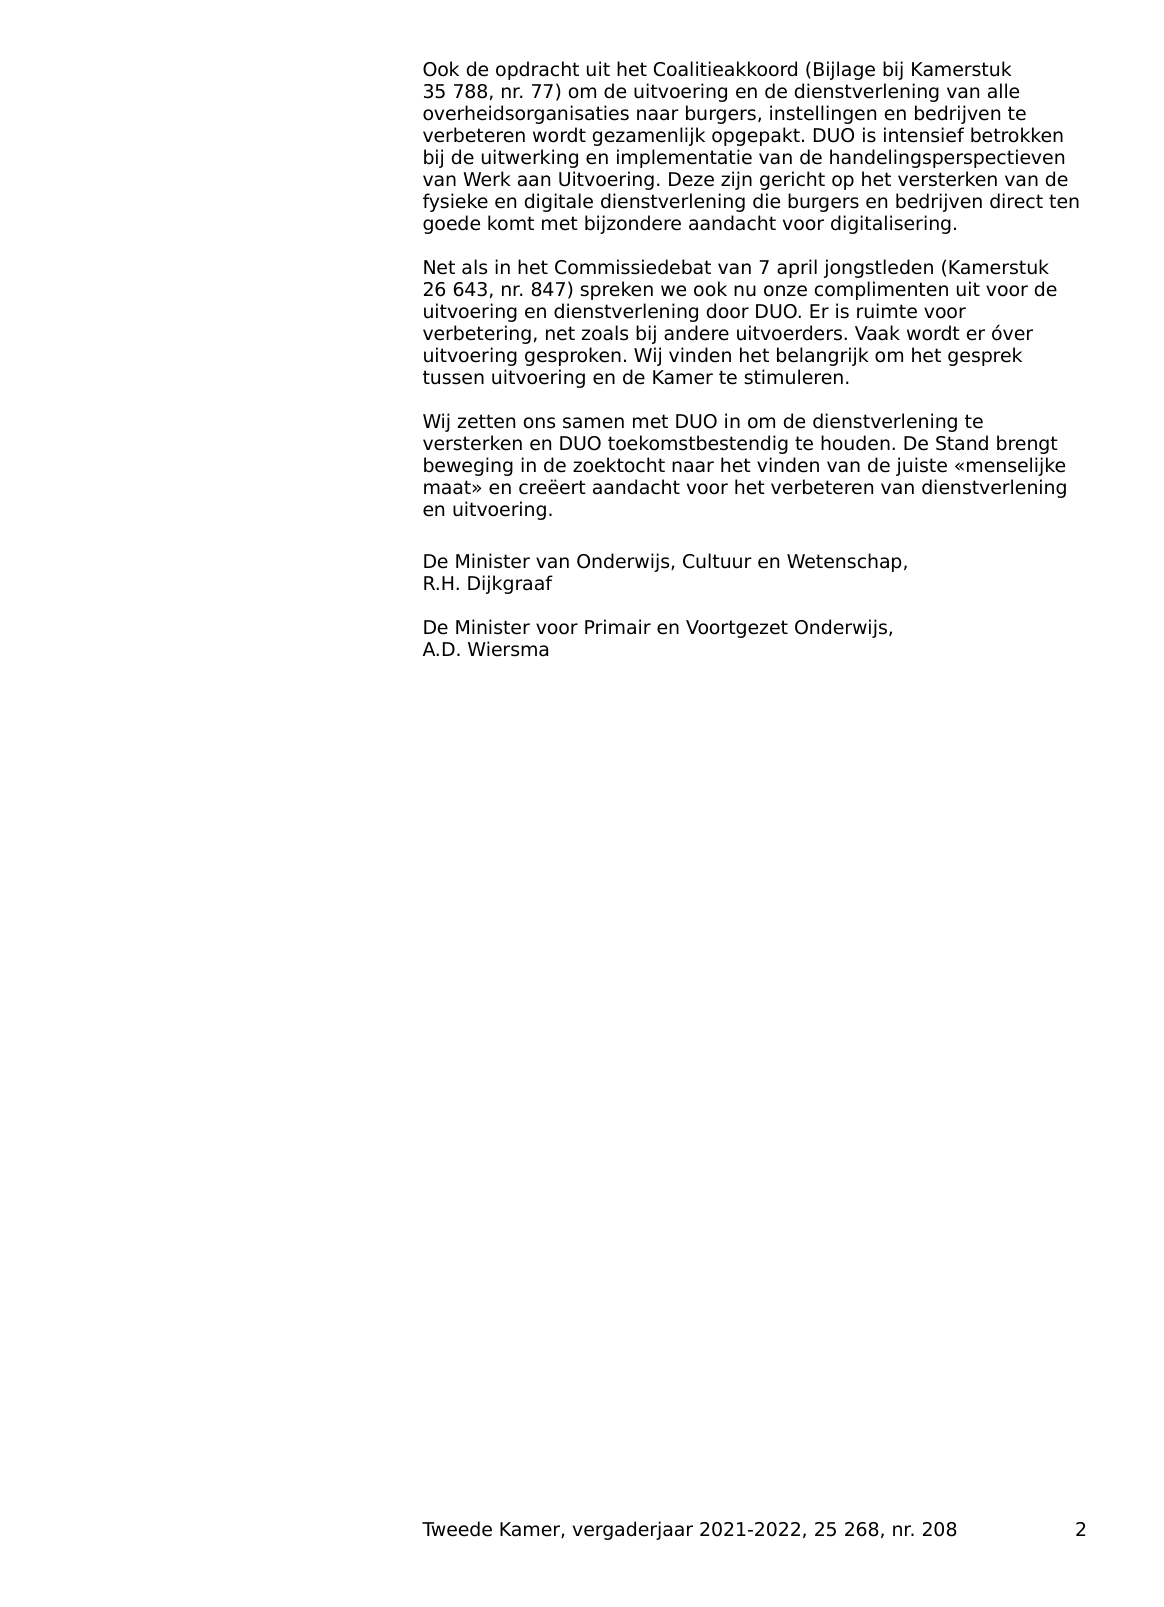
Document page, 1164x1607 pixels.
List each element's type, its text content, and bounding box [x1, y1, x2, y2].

text Ook de opdracht uit het Coalitieakkoord (Bijlage bij Kamerstuk 35 788, nr. 77) om de uitvoering en de dienstverlening van alle overheidsorganisaties naar burgers, instellingen en bedrijven te verbeteren wordt gezamenlijk opgepakt. DUO is intensief betrokken bij de uitwerking en implementatie van de handelingsperspectieven van Werk aan Uitvoering. Deze zijn gericht op het versterken van de fysieke en digitale dienstverlening die burgers en bedrijven direct ten goede komt met bijzondere aandacht voor digitalisering. [422, 59, 1087, 235]
text De Minister van Onderwijs, Cultuur en Wetenschap, R.H. Dijkgraaf [422, 551, 1087, 595]
text Net als in het Commissiedebat van 7 april jongstleden (Kamerstuk 26 643, nr. 847) spreken we ook nu onze complimenten uit voor de uitvoering en dienstverlening door DUO. Er is ruimte voor verbetering, net zoals bij andere uitvoerders. Vaak wordt er óver uitvoering gesproken. Wij vinden het belangrijk om het gesprek tussen uitvoering en de Kamer te stimuleren. [422, 257, 1087, 389]
text De Minister voor Primair en Voortgezet Onderwijs, A.D. Wiersma [422, 617, 1087, 661]
text Wij zetten ons samen met DUO in om de dienstverlening te versterken en DUO toekomstbestendig te houden. De Stand brengt beweging in de zoektocht naar het vinden van de juiste «menselijke maat» en creëert aandacht voor het verbeteren van dienstverlening en uitvoering. [422, 411, 1087, 521]
